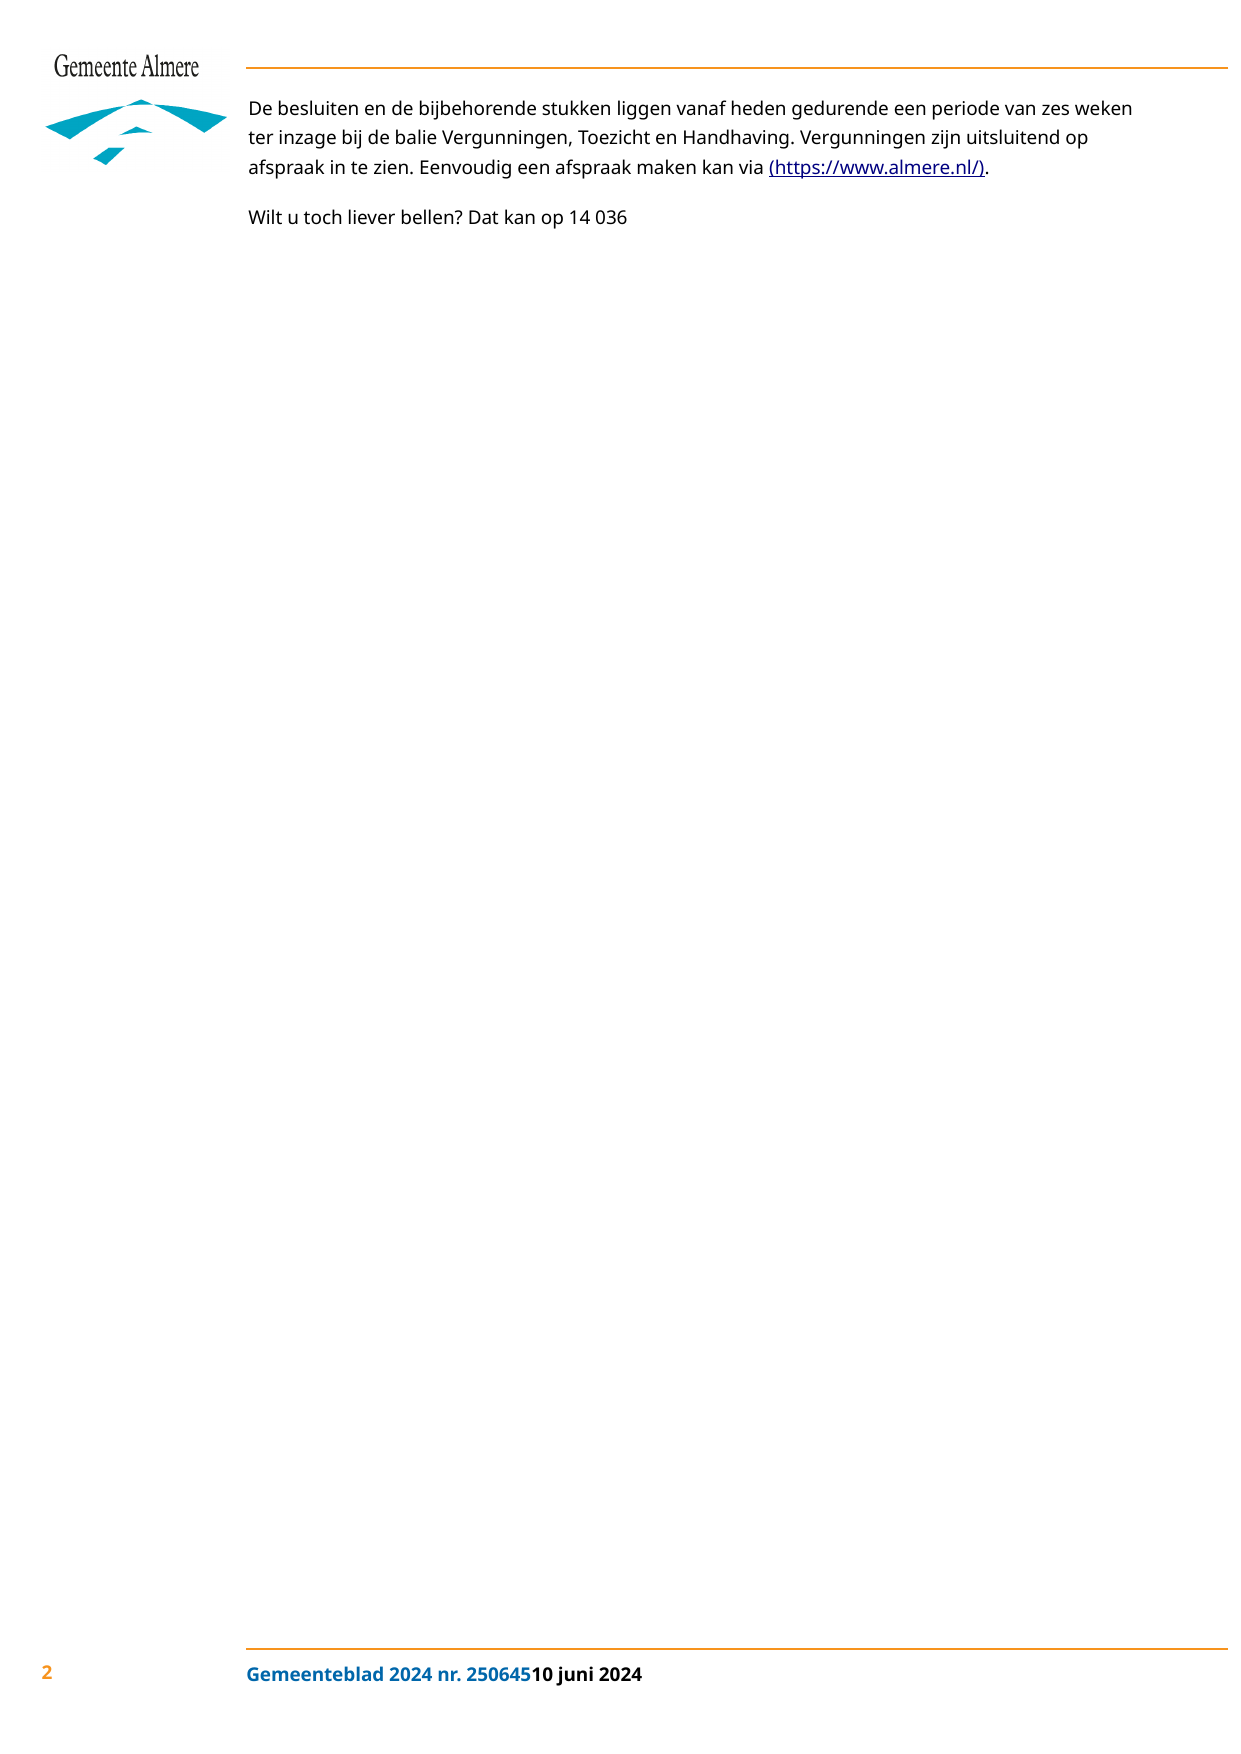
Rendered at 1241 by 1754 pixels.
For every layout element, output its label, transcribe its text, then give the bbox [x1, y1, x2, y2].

text De besluiten en de bijbehorende stukken liggen vanaf heden gedurende een periode van zes weken ter inzage bij de balie Vergunningen, Toezicht en Handhaving. Vergunningen zijn uitsluitend op afspraak in te zien. Eenvoudig een afspraak maken kan via (https://www.almere.nl/). [248, 95, 1152, 180]
picture [41, 47, 231, 172]
text Wilt u toch liever bellen? Dat kan op 14 036 [248, 204, 1152, 230]
